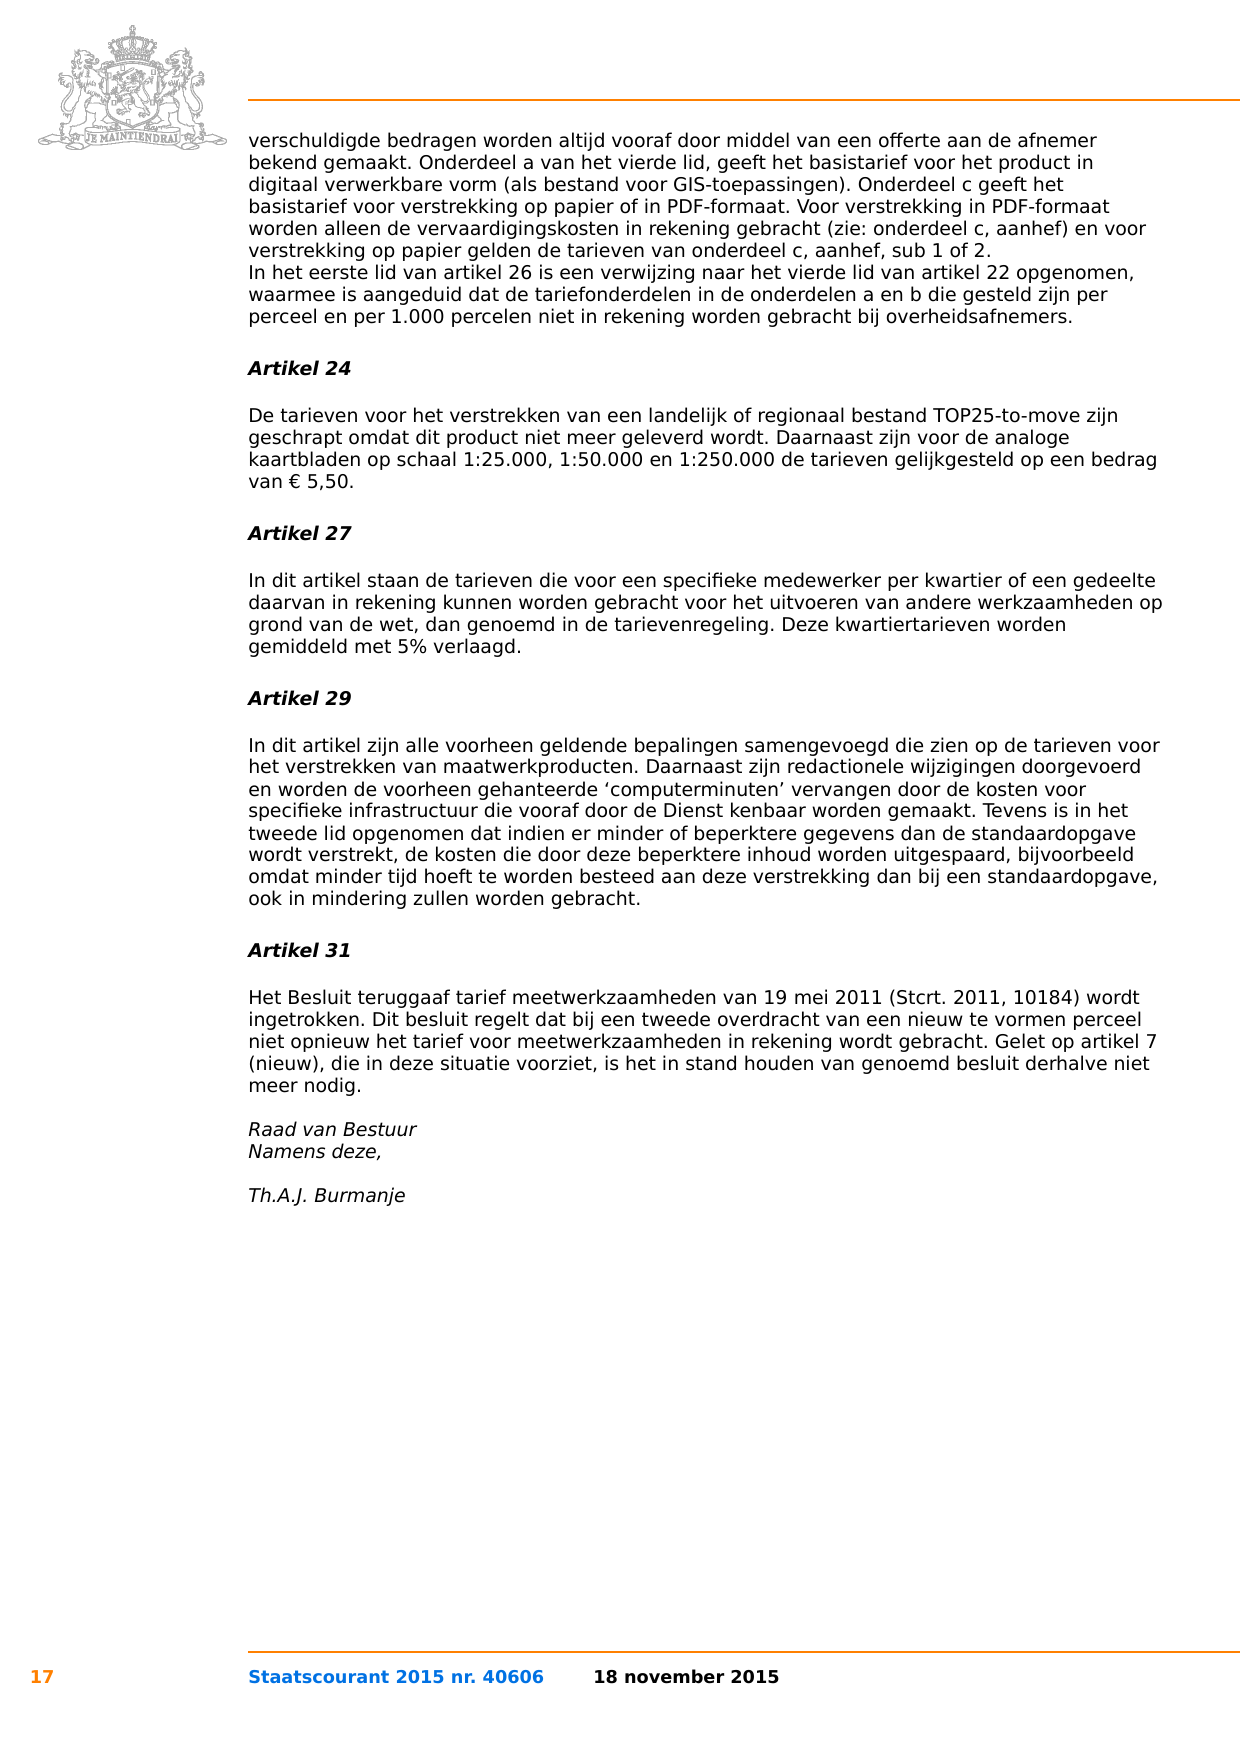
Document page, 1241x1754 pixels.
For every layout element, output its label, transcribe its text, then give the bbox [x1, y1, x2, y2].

subtitle Artikel 31 [248, 940, 1163, 962]
subtitle Artikel 24 [248, 358, 1163, 380]
text De tarieven voor het verstrekken van een landelijk of regionaal bestand TOP25-to-move zijn geschrapt omdat dit product niet meer geleverd wordt. Daarnaast zijn voor de analoge kaartbladen op schaal 1:25.000, 1:50.000 en 1:250.000 de tarieven gelijkgesteld op een bedrag van € 5,50. [248, 405, 1163, 493]
text Het Besluit teruggaaf tarief meetwerkzaamheden van 19 mei 2011 (Stcrt. 2011, 10184) wordt ingetrokken. Dit besluit regelt dat bij een tweede overdracht van een nieuw te vormen perceel niet opnieuw het tarief voor meetwerkzaamheden in rekening wordt gebracht. Gelet op artikel 7 (nieuw), die in deze situatie voorziet, is het in stand houden van genoemd besluit derhalve niet meer nodig. [248, 987, 1163, 1097]
text In het eerste lid van artikel 26 is een verwijzing naar het vierde lid van artikel 22 opgenomen, waarmee is aangeduid dat de tariefonderdelen in de onderdelen a en b die gesteld zijn per perceel en per 1.000 percelen niet in rekening worden gebracht bij overheidsafnemers. [248, 262, 1163, 328]
text Raad van Bestuur Namens deze, Th.A.J. Burmanje [248, 1119, 1163, 1207]
text In dit artikel staan de tarieven die voor een specifieke medewerker per kwartier of een gedeelte daarvan in rekening kunnen worden gebracht voor het uitvoeren van andere werkzaamheden op grond van de wet, dan genoemd in de tarievenregeling. Deze kwartiertarieven worden gemiddeld met 5% verlaagd. [248, 569, 1163, 657]
text verschuldigde bedragen worden altijd vooraf door middel van een offerte aan de afnemer bekend gemaakt. Onderdeel a van het vierde lid, geeft het basistarief voor het product in digitaal verwerkbare vorm (als bestand voor GIS-toepassingen). Onderdeel c geeft het basistarief voor verstrekking op papier of in PDF-formaat. Voor verstrekking in PDF-formaat worden alleen de vervaardigingskosten in rekening gebracht (zie: onderdeel c, aanhef) en voor verstrekking op papier gelden de tarieven van onderdeel c, aanhef, sub 1 of 2. [248, 130, 1163, 262]
picture [38, 25, 227, 150]
subtitle Artikel 29 [248, 687, 1163, 709]
text In dit artikel zijn alle voorheen geldende bepalingen samengevoegd die zien op de tarieven voor het verstrekken van maatwerkproducten. Daarnaast zijn redactionele wijzigingen doorgevoerd en worden de voorheen gehanteerde ‘computerminuten’ vervangen door de kosten voor specifieke infrastructuur die vooraf door de Dienst kenbaar worden gemaakt. Tevens is in het tweede lid opgenomen dat indien er minder of beperktere gegevens dan de standaardopgave wordt verstrekt, de kosten die door deze beperktere inhoud worden uitgespaard, bijvoorbeeld omdat minder tijd hoeft te worden besteed aan deze verstrekking dan bij een standaardopgave, ook in mindering zullen worden gebracht. [248, 734, 1163, 910]
subtitle Artikel 27 [248, 523, 1163, 544]
